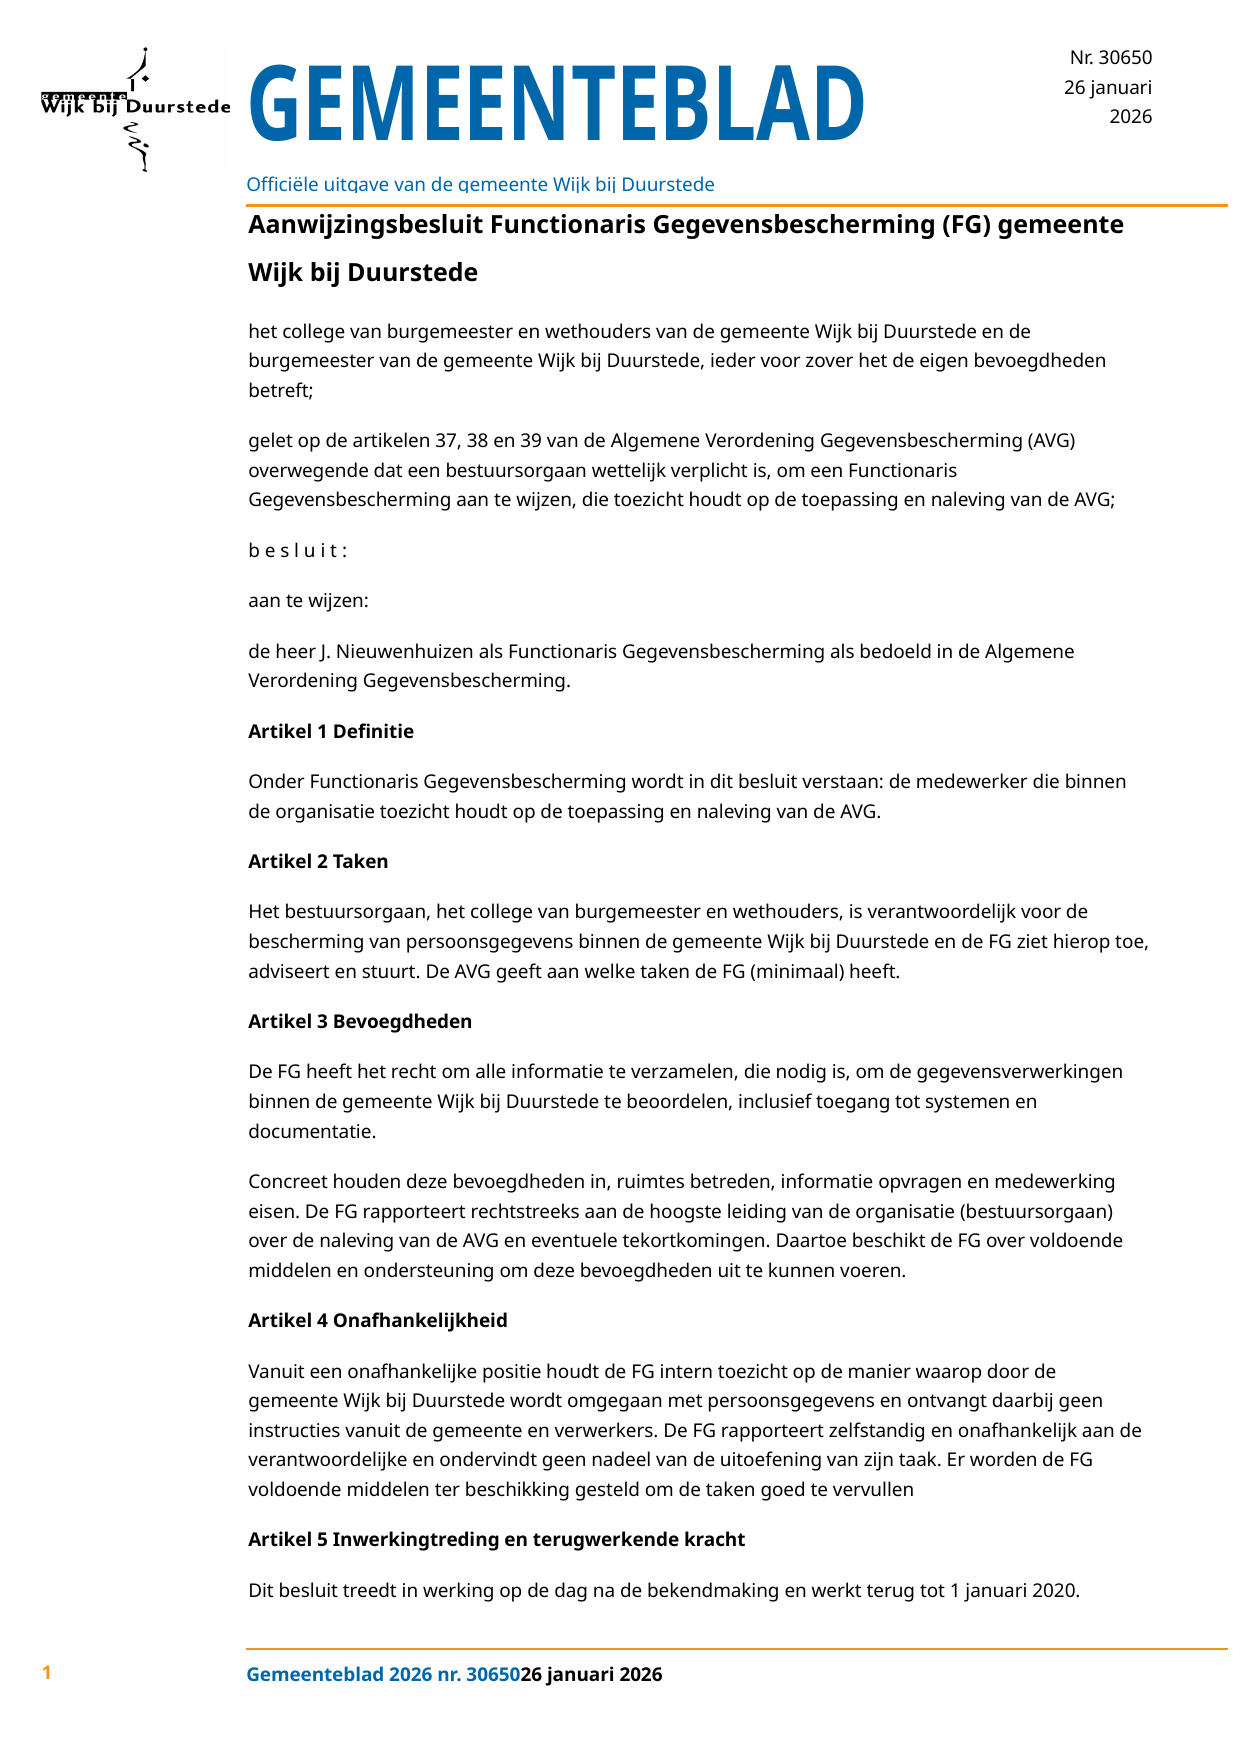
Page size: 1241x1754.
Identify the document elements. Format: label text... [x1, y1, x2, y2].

text Vanuit een onafhankelijke positie houdt de FG intern toezicht op de manier waarop door de gemeente Wijk bij Duurstede wordt omgegaan met persoonsgegevens en ontvangt daarbij geen instructies vanuit de gemeente en verwerkers. De FG rapporteert zelfstandig en onafhankelijk aan de verantwoordelijke en ondervindt geen nadeel van de uitoefening van zijn taak. Er worden de FG voldoende middelen ter beschikking gesteld om de taken goed te vervullen [248, 1358, 1152, 1502]
text Artikel 1 Definitie [248, 718, 1152, 744]
text b e s l u i t : [248, 537, 1152, 563]
text Het bestuursorgaan, het college van burgemeester en wethouders, is verantwoordelijk voor de bescherming van persoonsgegevens binnen de gemeente Wijk bij Duurstede en de FG ziet hierop toe, adviseert en stuurt. De AVG geeft aan welke taken de FG (minimaal) heeft. [248, 899, 1152, 984]
text gelet op de artikelen 37, 38 en 39 van de Algemene Verordening Gegevensbescherming (AVG) overwegende dat een bestuursorgaan wettelijk verplicht is, om een Functionaris Gegevensbescherming aan te wijzen, die toezicht houdt op de toepassing en naleving van de AVG; [248, 427, 1152, 512]
text Aanwijzingsbesluit Functionaris Gegevensbescherming (FG) gemeente Wijk bij Duurstede [248, 207, 1152, 288]
text het college van burgemeester en wethouders van de gemeente Wijk bij Duurstede en de burgemeester van de gemeente Wijk bij Duurstede, ieder voor zover het de eigen bevoegdheden betreft; [248, 318, 1152, 403]
text Artikel 2 Taken [248, 848, 1152, 874]
picture [41, 47, 231, 172]
text Artikel 5 Inwerkingtreding en terugwerkende kracht [248, 1527, 1152, 1552]
text Artikel 4 Onafhankelijkheid [248, 1307, 1152, 1333]
text De FG heeft het recht om alle informatie te verzamelen, die nodig is, om de gegevensverwerkingen binnen de gemeente Wijk bij Duurstede te beoordelen, inclusief toegang tot systemen en documentatie. [248, 1059, 1152, 1144]
text de heer J. Nieuwenhuizen als Functionaris Gegevensbescherming als bedoeld in de Algemene Verordening Gegevensbescherming. [248, 638, 1152, 693]
text Onder Functionaris Gegevensbescherming wordt in dit besluit verstaan: de medewerker die binnen de organisatie toezicht houdt op de toepassing en naleving van de AVG. [248, 768, 1152, 824]
text aan te wijzen: [248, 587, 1152, 613]
text Dit besluit treedt in werking op de dag na de bekendmaking en werkt terug tot 1 januari 2020. [248, 1577, 1152, 1603]
text Concreet houden deze bevoegdheden in, ruimtes betreden, informatie opvragen en medewerking eisen. De FG rapporteert rechtstreeks aan de hoogste leiding van de organisatie (bestuursorgaan) over de naleving van de AVG en eventuele tekortkomingen. Daartoe beschikt de FG over voldoende middelen en ondersteuning om deze bevoegdheden uit te kunnen voeren. [248, 1168, 1152, 1283]
text Artikel 3 Bevoegdheden [248, 1008, 1152, 1034]
